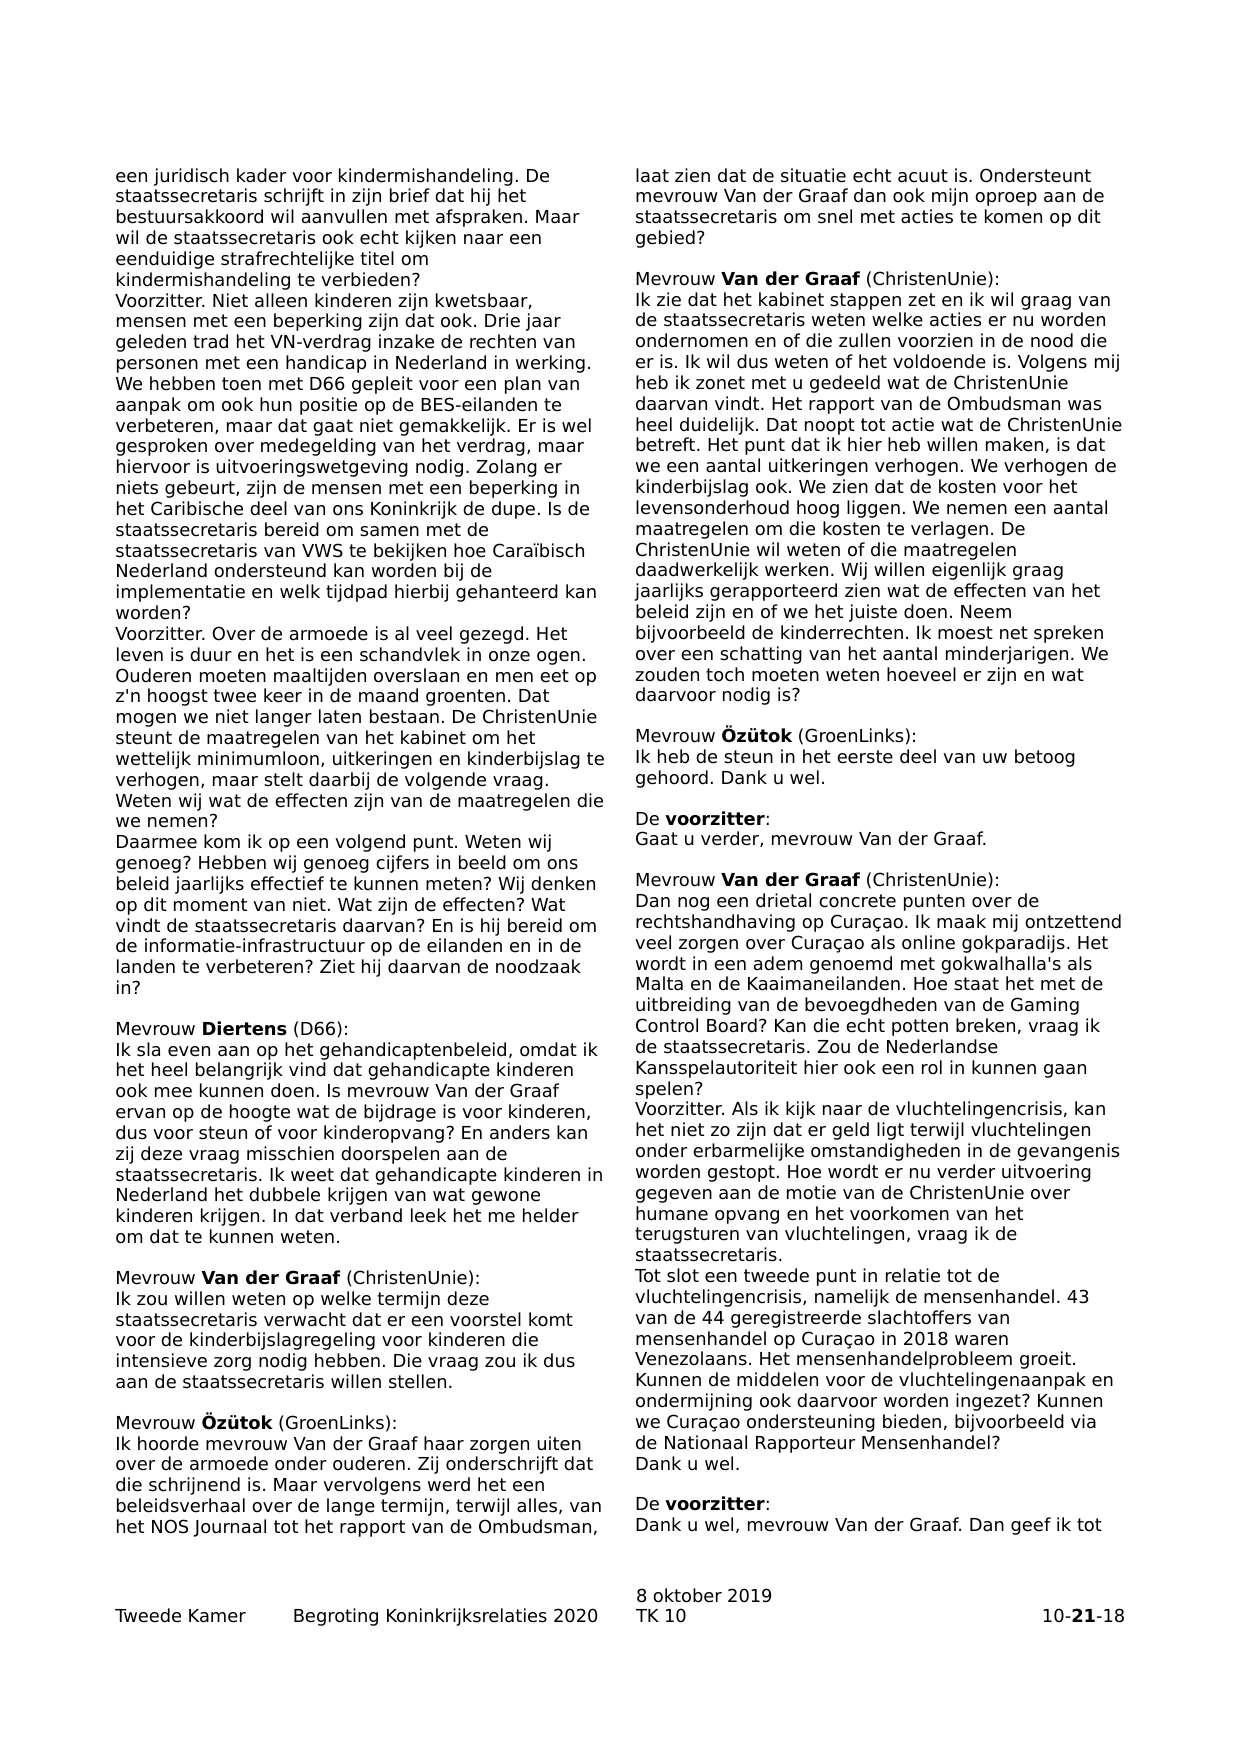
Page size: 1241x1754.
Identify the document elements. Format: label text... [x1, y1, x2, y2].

text Ik heb de steun in het eerste deel van uw betoog gehoord. Dank u wel. [635, 747, 1125, 788]
text Mevrouw Diertens (D66): [115, 1019, 605, 1039]
text een juridisch kader voor kindermishandeling. De staatssecretaris schrijft in zijn brief dat hij het bestuursakkoord wil aanvullen met afspraken. Maar wil de staatssecretaris ook echt kijken naar een eenduidige strafrechtelijke titel om kindermishandeling te verbieden? [115, 165, 605, 290]
text Ik hoorde mevrouw Van der Graaf haar zorgen uiten over de armoede onder ouderen. Zij onderschrijft dat die schrijnend is. Maar vervolgens werd het een beleidsverhaal over de lange termijn, terwijl alles, van het NOS Journaal tot het rapport van de Ombudsman, [115, 1433, 605, 1537]
text De voorzitter: [635, 1494, 1125, 1515]
text Dan nog een drietal concrete punten over de rechtshandhaving op Curaçao. Ik maak mij ontzettend veel zorgen over Curaçao als online gokparadijs. Het wordt in een adem genoemd met gokwalhalla's als Malta en de Kaaimaneilanden. Hoe staat het met de uitbreiding van de bevoegdheden van de Gaming Control Board? Kan die echt potten breken, vraag ik de staatssecretaris. Zou de Nederlandse Kansspelautoriteit hier ook een rol in kunnen gaan spelen? [635, 891, 1125, 1099]
text Daarmee kom ik op een volgend punt. Weten wij genoeg? Hebben wij genoeg cijfers in beeld om ons beleid jaarlijks effectief te kunnen meten? Wij denken op dit moment van niet. Wat zijn de effecten? Wat vindt de staatssecretaris daarvan? En is hij bereid om de informatie-infrastructuur op de eilanden en in de landen te verbeteren? Ziet hij daarvan de noodzaak in? [115, 832, 605, 999]
text Mevrouw Van der Graaf (ChristenUnie): [635, 870, 1125, 891]
text laat zien dat de situatie echt acuut is. Ondersteunt mevrouw Van der Graaf dan ook mijn oproep aan de staatssecretaris om snel met acties te komen op dit gebied? [635, 165, 1125, 249]
text Ik zou willen weten op welke termijn deze staatssecretaris verwacht dat er een voorstel komt voor de kinderbijslagregeling voor kinderen die intensieve zorg nodig hebben. Die vraag zou ik dus aan de staatssecretaris willen stellen. [115, 1288, 605, 1393]
text Dank u wel. [635, 1453, 1125, 1474]
text Voorzitter. Als ik kijk naar de vluchtelingencrisis, kan het niet zo zijn dat er geld ligt terwijl vluchtelingen onder erbarmelijke omstandigheden in de gevangenis worden gestopt. Hoe wordt er nu verder uitvoering gegeven aan de motie van de ChristenUnie over humane opvang en het voorkomen van het terugsturen van vluchtelingen, vraag ik de staatssecretaris. [635, 1099, 1125, 1266]
text Voorzitter. Over de armoede is al veel gezegd. Het leven is duur en het is een schandvlek in onze ogen. Ouderen moeten maaltijden overslaan en men eet op z'n hoogst twee keer in de maand groenten. Dat mogen we niet langer laten bestaan. De ChristenUnie steunt de maatregelen van het kabinet om het wettelijk minimumloon, uitkeringen en kinderbijslag te verhogen, maar stelt daarbij de volgende vraag. Weten wij wat de effecten zijn van de maatregelen die we nemen? [115, 624, 605, 832]
text De voorzitter: [635, 808, 1125, 829]
text Mevrouw Van der Graaf (ChristenUnie): [635, 269, 1125, 289]
text Ik zie dat het kabinet stappen zet en ik wil graag van de staatssecretaris weten welke acties er nu worden ondernomen en of die zullen voorzien in de nood die er is. Ik wil dus weten of het voldoende is. Volgens mij heb ik zonet met u gedeeld wat de ChristenUnie daarvan vindt. Het rapport van de Ombudsman was heel duidelijk. Dat noopt tot actie wat de ChristenUnie betreft. Het punt dat ik hier heb willen maken, is dat we een aantal uitkeringen verhogen. We verhogen de kinderbijslag ook. We zien dat de kosten voor het levensonderhoud hoog liggen. We nemen een aantal maatregelen om die kosten te verlagen. De ChristenUnie wil weten of die maatregelen daadwerkelijk werken. Wij willen eigenlijk graag jaarlijks gerapporteerd zien wat de effecten van het beleid zijn en of we het juiste doen. Neem bijvoorbeeld de kinderrechten. Ik moest net spreken over een schatting van het aantal minderjarigen. We zouden toch moeten weten hoeveel er zijn en wat daarvoor nodig is? [635, 289, 1125, 706]
text Dank u wel, mevrouw Van der Graaf. Dan geef ik tot [635, 1515, 1125, 1536]
text Gaat u verder, mevrouw Van der Graaf. [635, 829, 1125, 850]
text Ik sla even aan op het gehandicaptenbeleid, omdat ik het heel belangrijk vind dat gehandicapte kinderen ook mee kunnen doen. Is mevrouw Van der Graaf ervan op de hoogte wat de bijdrage is voor kinderen, dus voor steun of voor kinderopvang? En anders kan zij deze vraag misschien doorspelen aan de staatssecretaris. Ik weet dat gehandicapte kinderen in Nederland het dubbele krijgen van wat gewone kinderen krijgen. In dat verband leek het me helder om dat te kunnen weten. [115, 1039, 605, 1248]
text Voorzitter. Niet alleen kinderen zijn kwetsbaar, mensen met een beperking zijn dat ook. Drie jaar geleden trad het VN-verdrag inzake de rechten van personen met een handicap in Nederland in werking. We hebben toen met D66 gepleit voor een plan van aanpak om ook hun positie op de BES-eilanden te verbeteren, maar dat gaat niet gemakkelijk. Er is wel gesproken over medegelding van het verdrag, maar hiervoor is uitvoeringswetgeving nodig. Zolang er niets gebeurt, zijn de mensen met een beperking in het Caribische deel van ons Koninkrijk de dupe. Is de staatssecretaris bereid om samen met de staatssecretaris van VWS te bekijken hoe Caraïbisch Nederland ondersteund kan worden bij de implementatie en welk tijdpad hierbij gehanteerd kan worden? [115, 290, 605, 624]
text Mevrouw Özütok (GroenLinks): [115, 1413, 605, 1433]
text Mevrouw Van der Graaf (ChristenUnie): [115, 1268, 605, 1288]
text Tot slot een tweede punt in relatie tot de vluchtelingencrisis, namelijk de mensenhandel. 43 van de 44 geregistreerde slachtoffers van mensenhandel op Curaçao in 2018 waren Venezolaans. Het mensenhandelprobleem groeit. Kunnen de middelen voor de vluchtelingenaanpak en ondermijning ook daarvoor worden ingezet? Kunnen we Curaçao ondersteuning bieden, bijvoorbeeld via de Nationaal Rapporteur Mensenhandel? [635, 1266, 1125, 1453]
text Mevrouw Özütok (GroenLinks): [635, 726, 1125, 747]
